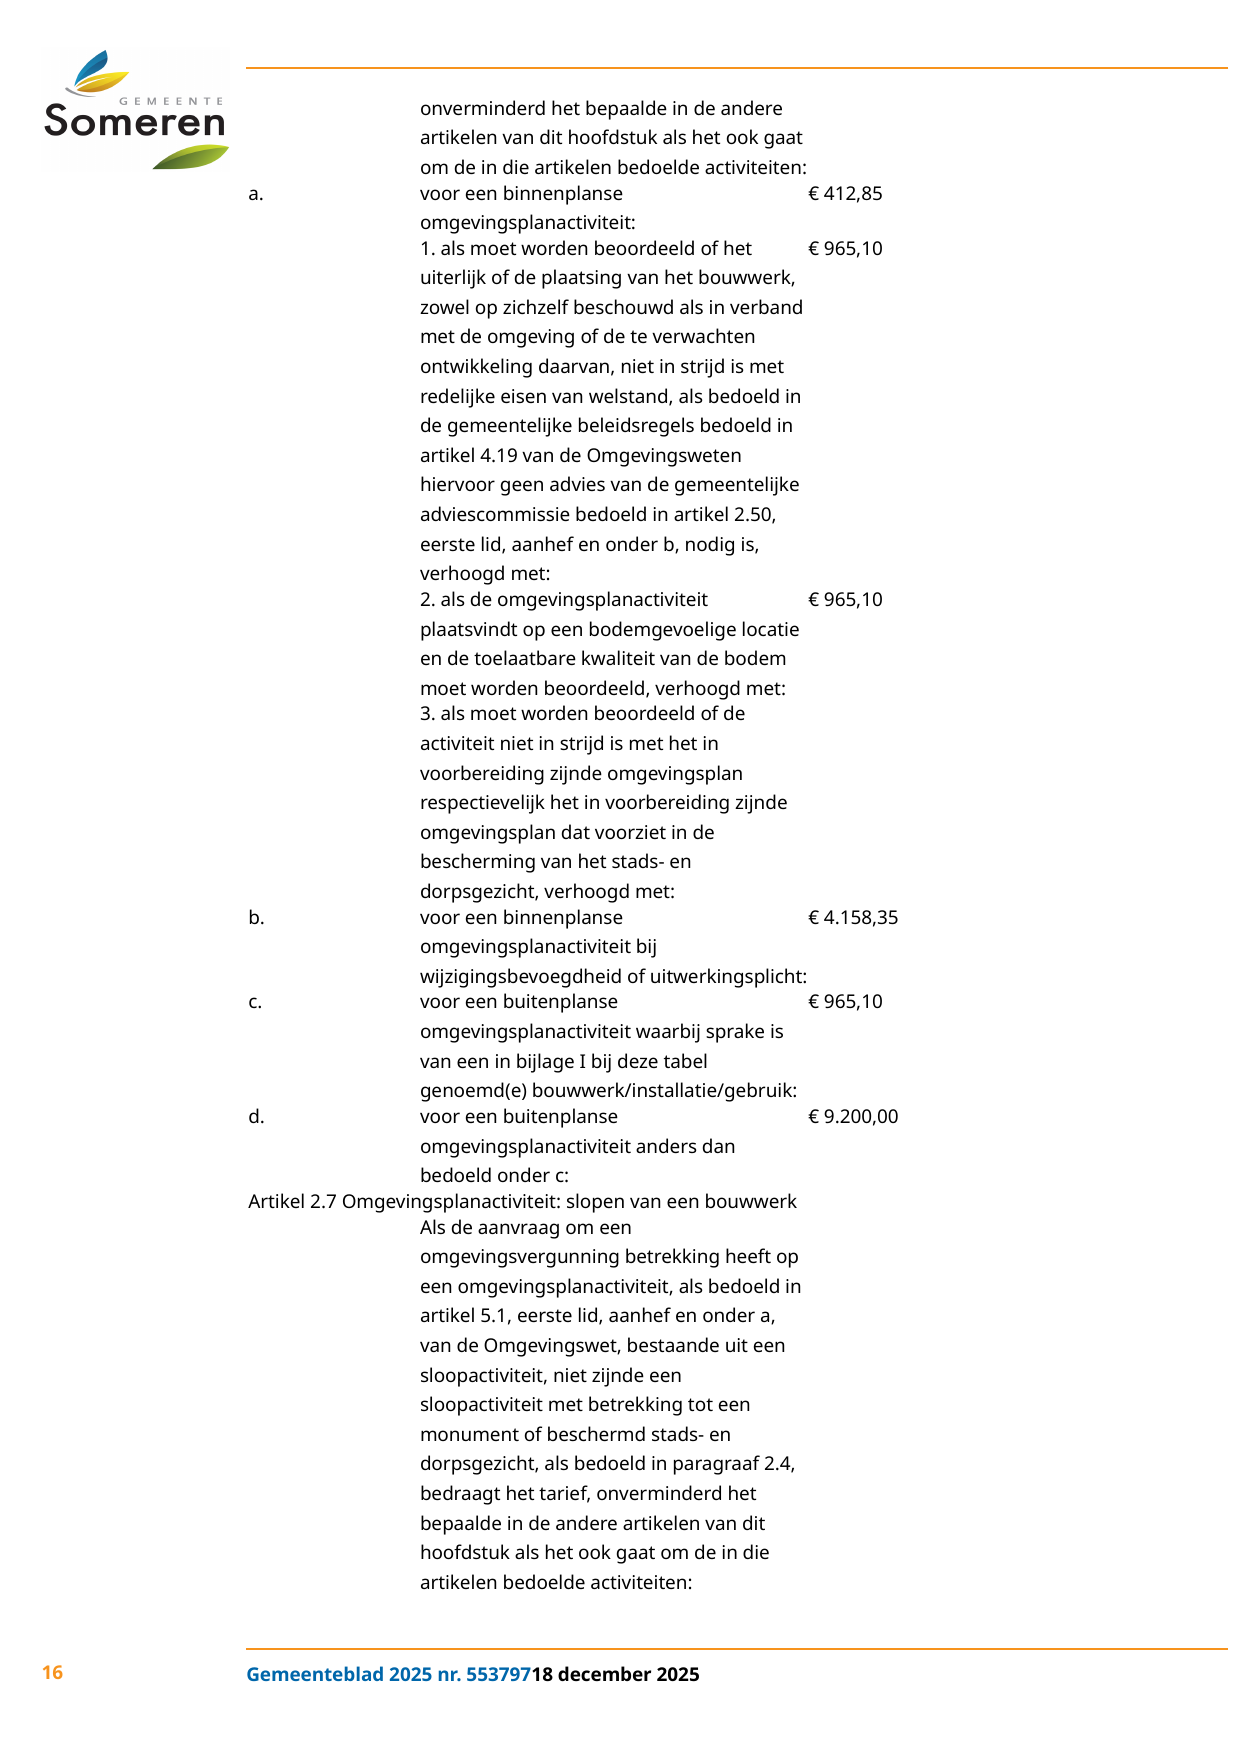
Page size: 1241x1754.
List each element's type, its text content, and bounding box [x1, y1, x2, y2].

table_cell [980, 235, 1152, 586]
table_cell 2. als de omgevingsplanactiviteit plaatsvindt op een bodemgevoelige locatie en de toelaatbare kwaliteit van de bodem moet worden beoordeeld, verhoogd met: [420, 586, 808, 701]
table_cell € 412,85 [808, 180, 980, 235]
table_cell [248, 1214, 420, 1594]
table_cell voor een buitenplanse omgevingsplanactiviteit anders dan bedoeld onder c: [420, 1103, 808, 1188]
table_cell c. [248, 989, 420, 1103]
table_cell [980, 989, 1152, 1103]
table_cell voor een buitenplanse omgevingsplanactiviteit waarbij sprake is van een in bijlage I bij deze tabel genoemd(e) bouwwerk/installatie/gebruik: [420, 989, 808, 1103]
table_cell [980, 180, 1152, 235]
table_cell € 4.158,35 [808, 904, 980, 989]
table_cell [980, 1214, 1152, 1594]
table_cell b. [248, 904, 420, 989]
table_cell [980, 95, 1152, 180]
table_cell € 965,10 [808, 586, 980, 701]
table_cell € 9.200,00 [808, 1103, 980, 1188]
table_cell [980, 701, 1152, 904]
table_cell € 965,10 [808, 235, 980, 586]
table_cell d. [248, 1103, 420, 1188]
table_cell [248, 586, 420, 701]
table_cell [248, 701, 420, 904]
table_cell [248, 235, 420, 586]
table_cell Artikel 2.7 Omgevingsplanactiviteit: slopen van een bouwwerk [248, 1188, 980, 1214]
table_cell [980, 1103, 1152, 1188]
table_cell Als de aanvraag om een omgevingsvergunning betrekking heeft op een omgevingsplanactiviteit, als bedoeld in artikel 5.1, eerste lid, aanhef en onder a, van de Omgevingswet, bestaande uit een sloopactiviteit, niet zijnde een sloopactiviteit met betrekking tot een monument of beschermd stads- en dorpsgezicht, als bedoeld in paragraaf 2.4, bedraagt het tarief, onverminderd het bepaalde in de andere artikelen van dit hoofdstuk als het ook gaat om de in die artikelen bedoelde activiteiten: [420, 1214, 808, 1594]
table_cell € 965,10 [808, 989, 980, 1103]
table_cell [980, 586, 1152, 701]
table_cell 3. als moet worden beoordeeld of de activiteit niet in strijd is met het in voorbereiding zijnde omgevingsplan respectievelijk het in voorbereiding zijnde omgevingsplan dat voorziet in de bescherming van het stads- en dorpsgezicht, verhoogd met: [420, 701, 808, 904]
table_cell [980, 904, 1152, 989]
table_cell a. [248, 180, 420, 235]
table_cell [808, 701, 980, 904]
table_cell [248, 95, 420, 180]
table_cell voor een binnenplanse omgevingsplanactiviteit: [420, 180, 808, 235]
table_cell [808, 95, 980, 180]
picture [41, 47, 231, 172]
table_cell [808, 1214, 980, 1594]
table_cell 1. als moet worden beoordeeld of het uiterlijk of de plaatsing van het bouwwerk, zowel op zichzelf beschouwd als in verband met de omgeving of de te verwachten ontwikkeling daarvan, niet in strijd is met redelijke eisen van welstand, als bedoeld in de gemeentelijke beleidsregels bedoeld in artikel 4.19 van de Omgevingsweten hiervoor geen advies van de gemeentelijke adviescommissie bedoeld in artikel 2.50, eerste lid, aanhef en onder b, nodig is, verhoogd met: [420, 235, 808, 586]
table_cell voor een binnenplanse omgevingsplanactiviteit bij wijzigingsbevoegdheid of uitwerkingsplicht: [420, 904, 808, 989]
table_cell onverminderd het bepaalde in de andere artikelen van dit hoofdstuk als het ook gaat om de in die artikelen bedoelde activiteiten: [420, 95, 808, 180]
